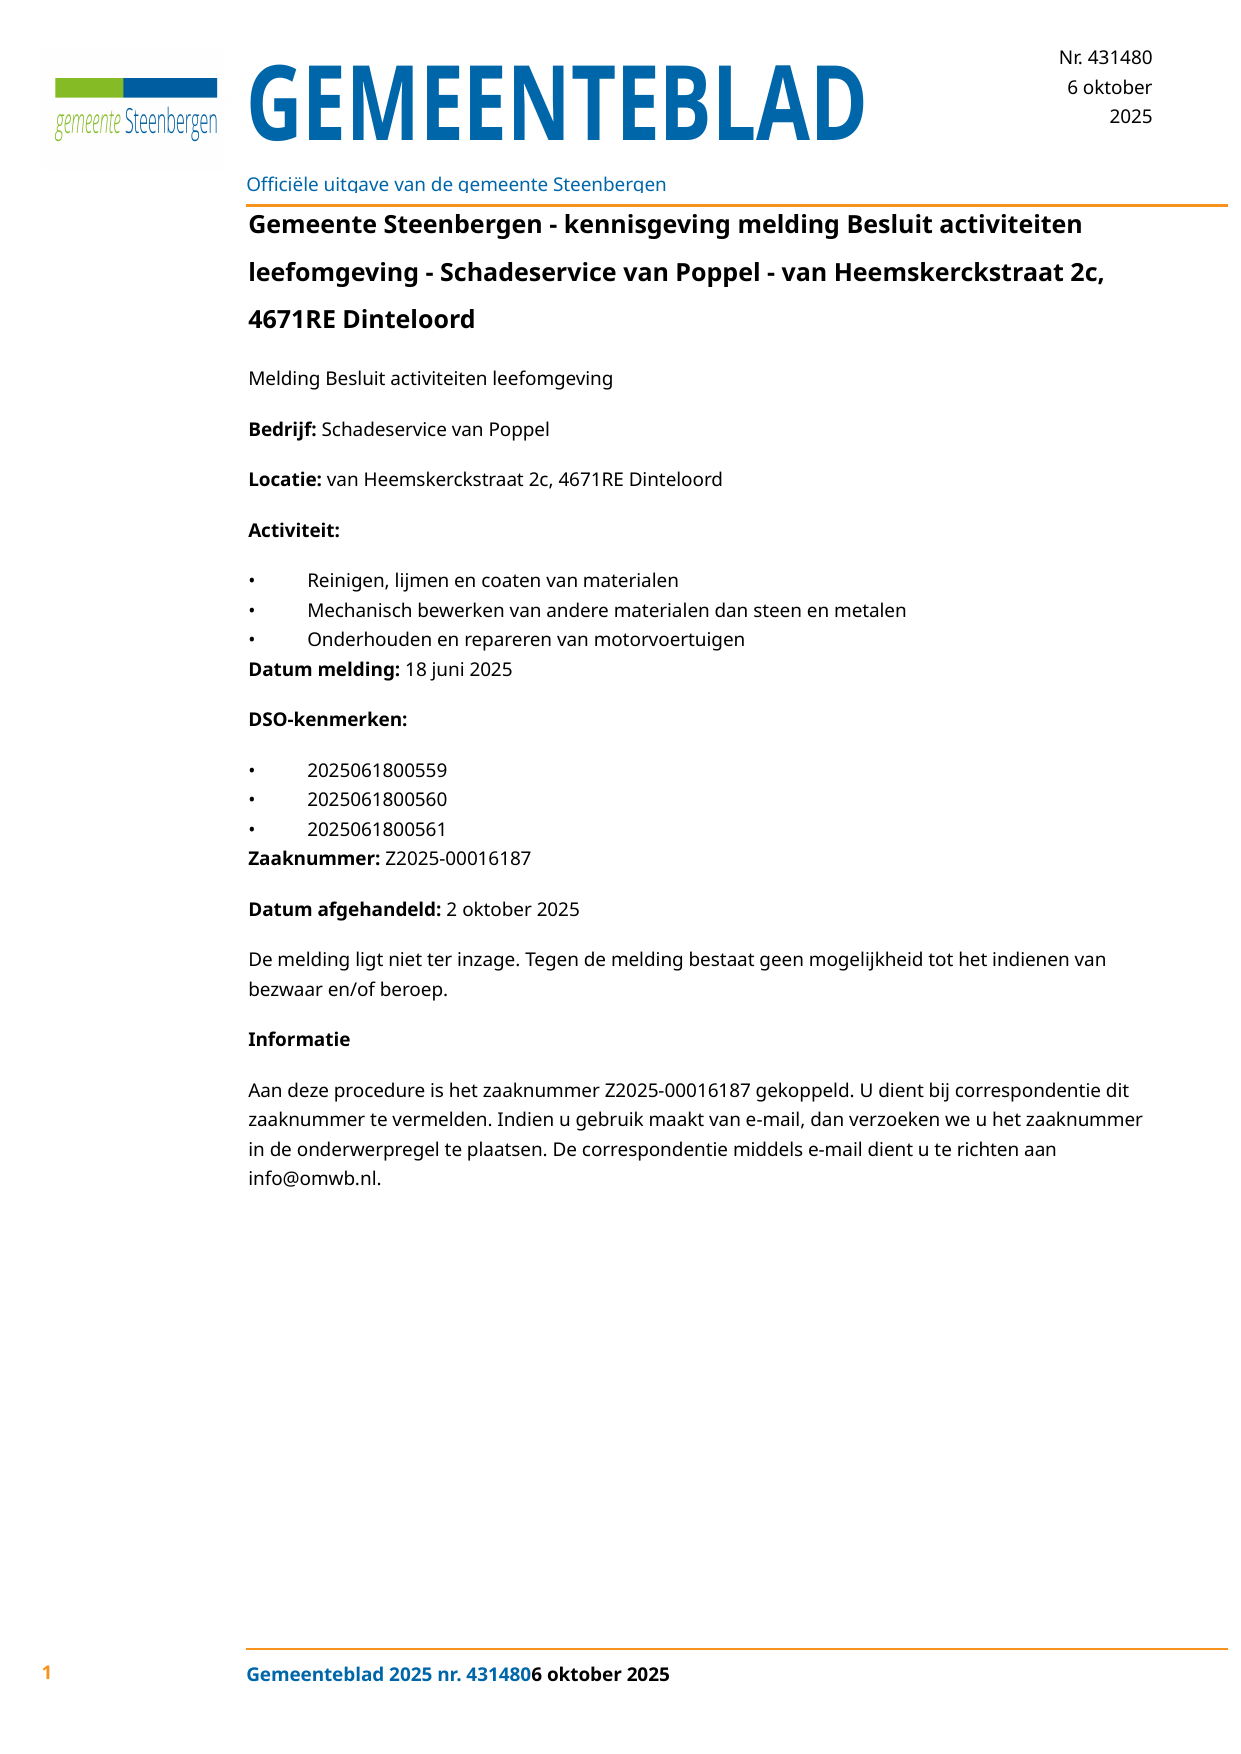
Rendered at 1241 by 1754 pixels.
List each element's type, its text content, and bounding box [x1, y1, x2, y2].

list 2025061800560 [248, 786, 1152, 812]
text Bedrijf: Schadeservice van Poppel [248, 416, 1152, 442]
list 2025061800561 [248, 816, 1152, 842]
text De melding ligt niet ter inzage. Tegen de melding bestaat geen mogelijkheid tot het indienen van bezwaar en/of beroep. [248, 946, 1152, 1002]
text Locatie: van Heemskerckstraat 2c, 4671RE Dinteloord [248, 466, 1152, 492]
list Mechanisch bewerken van andere materialen dan steen en metalen [248, 597, 1152, 622]
text Informatie [248, 1026, 1152, 1052]
text DSO-kenmerken: [248, 706, 1152, 732]
picture [41, 47, 231, 172]
text Aan deze procedure is het zaaknummer Z2025-00016187 gekoppeld. U dient bij correspondentie dit zaaknummer te vermelden. Indien u gebruik maakt van e-mail, dan verzoeken we u het zaaknummer in de onderwerpregel te plaatsen. De correspondentie middels e-mail dient u te richten aan info@omwb.nl. [248, 1077, 1152, 1191]
list Onderhouden en repareren van motorvoertuigen [248, 626, 1152, 652]
list Reinigen, lijmen en coaten van materialen [248, 567, 1152, 593]
text Datum melding: 18 juni 2025 [248, 656, 1152, 682]
text Melding Besluit activiteiten leefomgeving [248, 366, 1152, 391]
text Gemeente Steenbergen - kennisgeving melding Besluit activiteiten leefomgeving - Schadeservice van Poppel - van Heemskerckstraat 2c, 4671RE Dinteloord [248, 207, 1152, 336]
text Zaaknummer: Z2025-00016187 [248, 846, 1152, 871]
text Activiteit: [248, 517, 1152, 542]
list 2025061800559 [248, 757, 1152, 782]
text Datum afgehandeld: 2 oktober 2025 [248, 896, 1152, 922]
